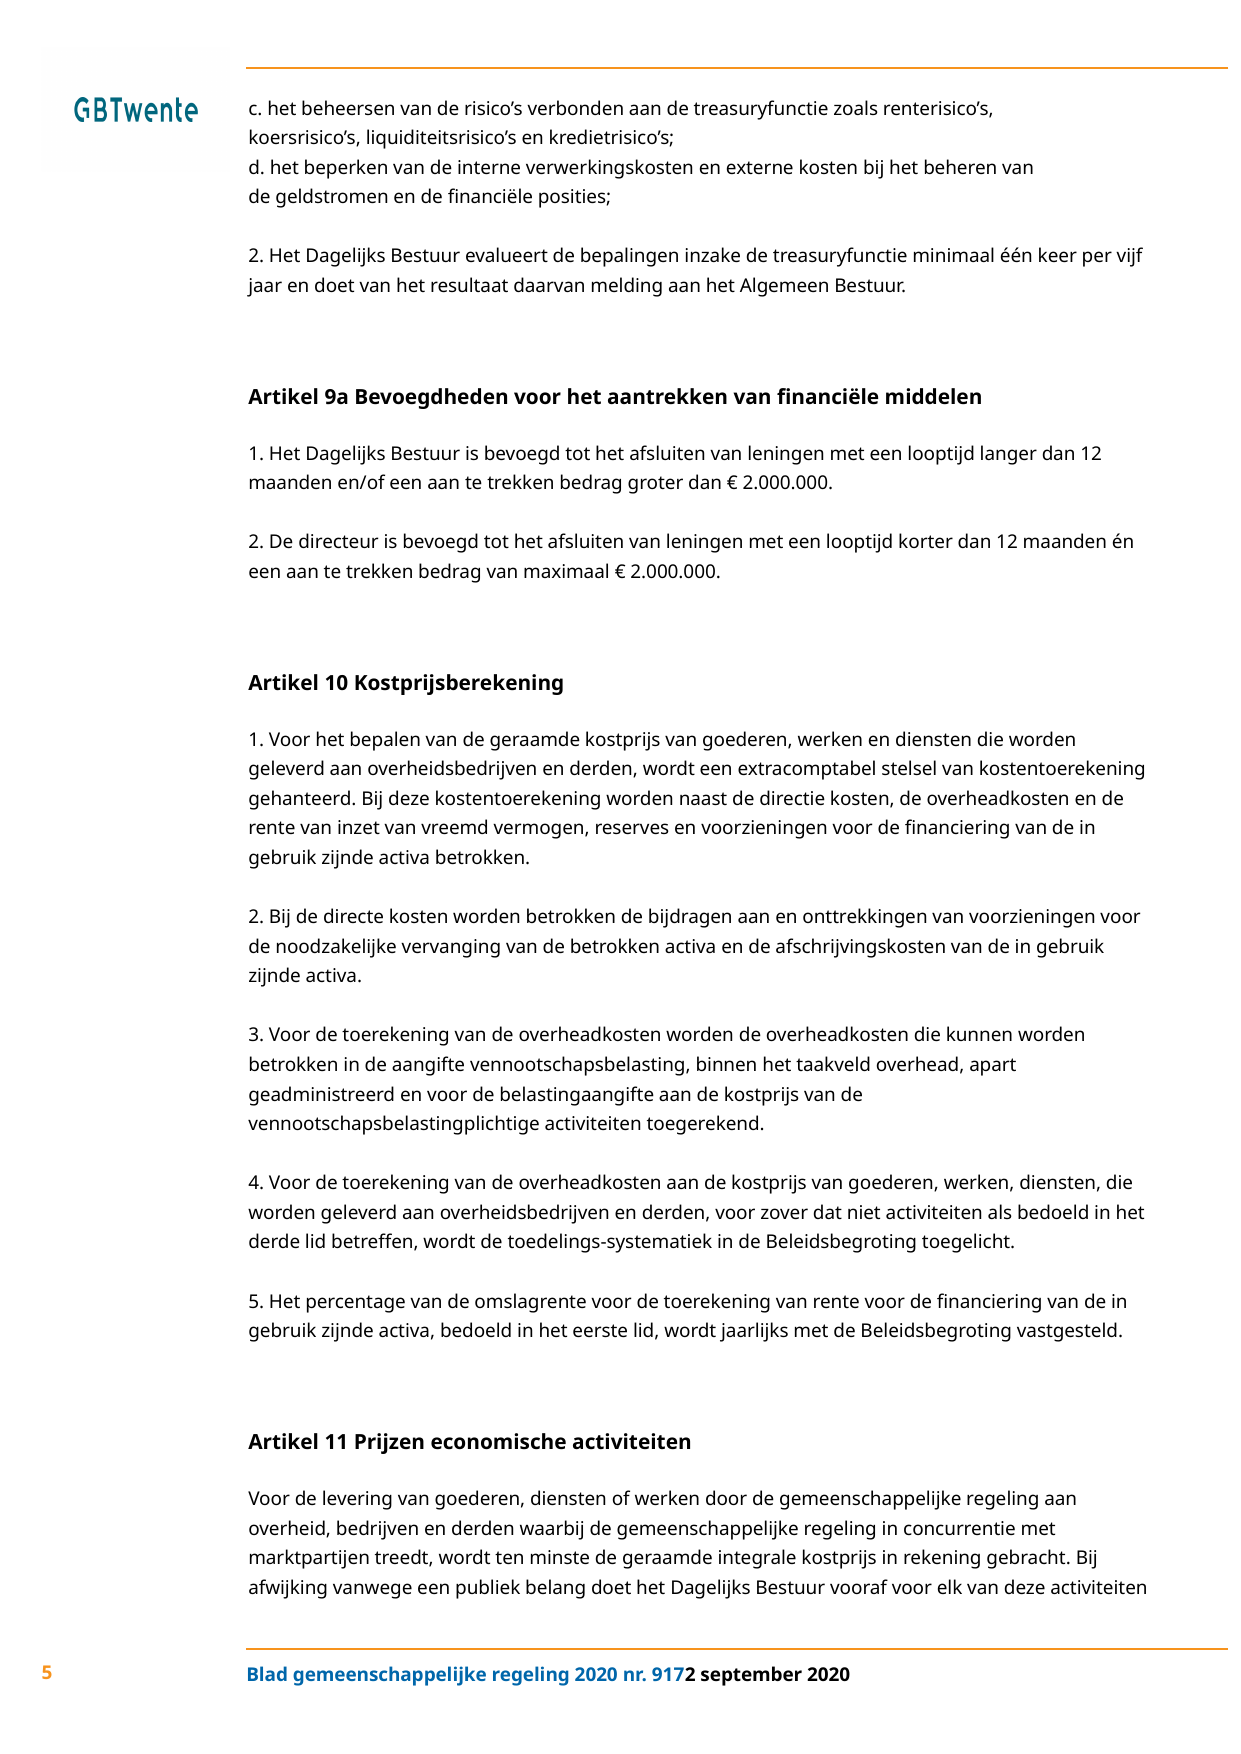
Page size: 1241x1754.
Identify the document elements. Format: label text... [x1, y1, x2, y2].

text d. het beperken van de interne verwerkingskosten en externe kosten bij het beheren van [248, 154, 1152, 180]
text 1. Het Dagelijks Bestuur is bevoegd tot het afsluiten van leningen met een looptijd langer dan 12 maanden en/of een aan te trekken bedrag groter dan € 2.000.000. [248, 440, 1152, 495]
text 2. Het Dagelijks Bestuur evalueert de bepalingen inzake de treasuryfunctie minimaal één keer per vijf jaar en doet van het resultaat daarvan melding aan het Algemeen Bestuur. [248, 243, 1152, 298]
text 5. Het percentage van de omslagrente voor de toerekening van rente voor de financiering van de in gebruik zijnde activa, bedoeld in het eerste lid, wordt jaarlijks met de Beleidsbegroting vastgesteld. [248, 1288, 1152, 1343]
text Voor de levering van goederen, diensten of werken door de gemeenschappelijke regeling aan overheid, bedrijven en derden waarbij de gemeenschappelijke regeling in concurrentie met marktpartijen treedt, wordt ten minste de geraamde integrale kostprijs in rekening gebracht. Bij afwijking vanwege een publiek belang doet het Dagelijks Bestuur vooraf voor elk van deze activiteiten [248, 1485, 1152, 1599]
text 2. Bij de directe kosten worden betrokken de bijdragen aan en onttrekkingen van voorzieningen voor de noodzakelijke vervanging van de betrokken activa en de afschrijvingskosten van de in gebruik zijnde activa. [248, 903, 1152, 988]
text c. het beheersen van de risico’s verbonden aan de treasuryfunctie zoals renterisico’s, [248, 95, 1152, 121]
text de geldstromen en de financiële posities; [248, 183, 1152, 209]
text Artikel 10 Kostprijsberekening [248, 668, 1152, 696]
text 3. Voor de toerekening van de overheadkosten worden de overheadkosten die kunnen worden betrokken in de aangifte vennootschapsbelasting, binnen het taakveld overhead, apart geadministreerd en voor de belastingaangifte aan de kostprijs van de vennootschapsbelastingplichtige activiteiten toegerekend. [248, 1022, 1152, 1136]
text 2. De directeur is bevoegd tot het afsluiten van leningen met een looptijd korter dan 12 maanden én een aan te trekken bedrag van maximaal € 2.000.000. [248, 529, 1152, 584]
text Artikel 9a Bevoegdheden voor het aantrekken van financiële middelen [248, 382, 1152, 410]
text koersrisico’s, liquiditeitsrisico’s en kredietrisico’s; [248, 124, 1152, 150]
text Artikel 11 Prijzen economische activiteiten [248, 1427, 1152, 1456]
text 1. Voor het bepalen van de geraamde kostprijs van goederen, werken en diensten die worden geleverd aan overheidsbedrijven en derden, wordt een extracomptabel stelsel van kostentoerekening gehanteerd. Bij deze kostentoerekening worden naast de directie kosten, de overheadkosten en de rente van inzet van vreemd vermogen, reserves en voorzieningen voor de financiering van de in gebruik zijnde activa betrokken. [248, 726, 1152, 870]
text 4. Voor de toerekening van de overheadkosten aan de kostprijs van goederen, werken, diensten, die worden geleverd aan overheidsbedrijven en derden, voor zover dat niet activiteiten als bedoeld in het derde lid betreffen, wordt de toedelings-systematiek in de Beleidsbegroting toegelicht. [248, 1169, 1152, 1254]
picture [41, 47, 231, 172]
